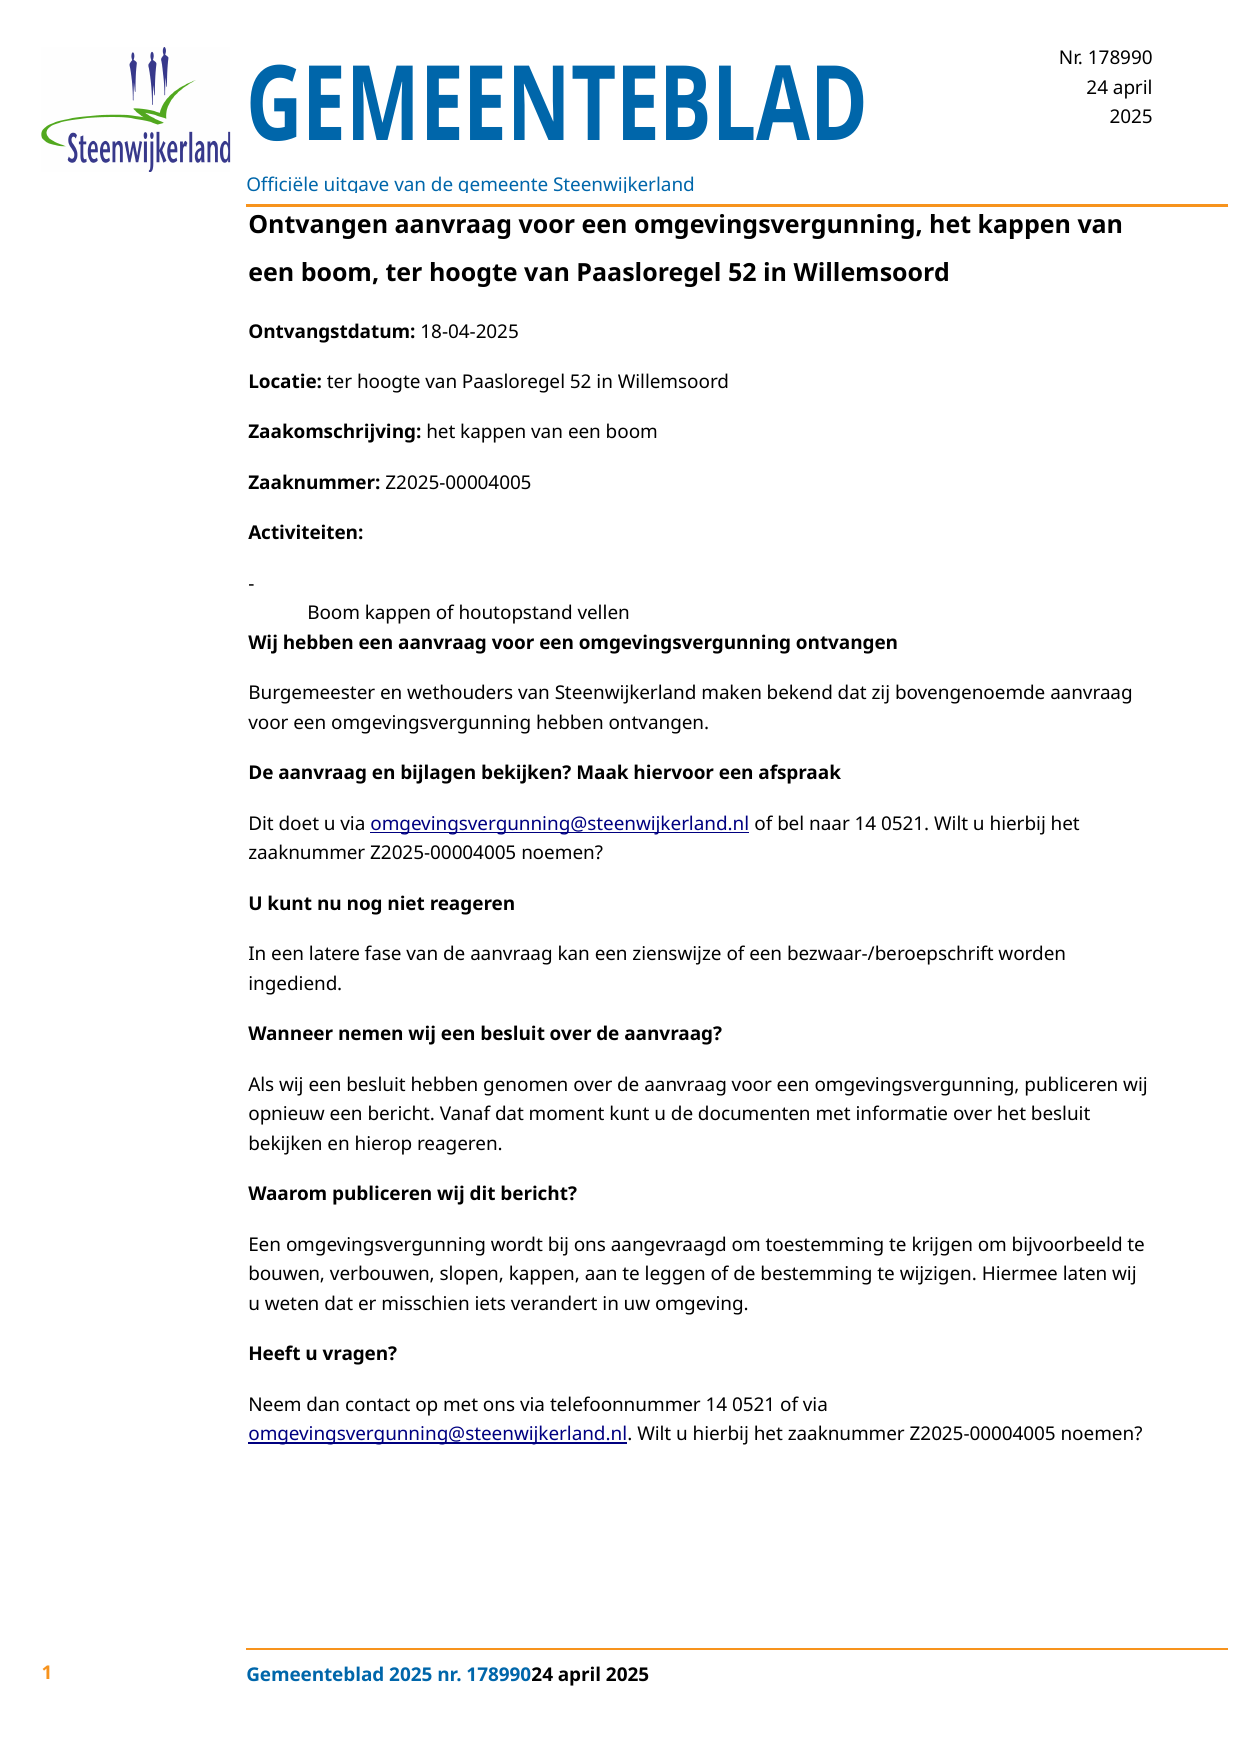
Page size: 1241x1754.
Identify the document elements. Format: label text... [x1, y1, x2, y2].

text Dit doet u via omgevingsvergunning@steenwijkerland.nl of bel naar 14 0521. Wilt u hierbij het zaaknummer Z2025-00004005 noemen? [248, 810, 1152, 865]
text Zaakomschrijving: het kappen van een boom [248, 419, 1152, 444]
text Een omgevingsvergunning wordt bij ons aangevraagd om toestemming te krijgen om bijvoorbeeld te bouwen, verbouwen, slopen, kappen, aan te leggen of de bestemming te wijzigen. Hiermee laten wij u weten dat er misschien iets verandert in uw omgeving. [248, 1231, 1152, 1316]
text Zaaknummer: Z2025-00004005 [248, 469, 1152, 495]
text Waarom publiceren wij dit bericht? [248, 1180, 1152, 1206]
text Locatie: ter hoogte van Paasloregel 52 in Willemsoord [248, 368, 1152, 394]
text In een latere fase van de aanvraag kan een zienswijze of een bezwaar-/beroepschrift worden ingediend. [248, 940, 1152, 996]
text Als wij een besluit hebben genomen over de aanvraag voor een omgevingsvergunning, publiceren wij opnieuw een bericht. Vanaf dat moment kunt u de documenten met informatie over het besluit bekijken en hierop reageren. [248, 1071, 1152, 1156]
text De aanvraag en bijlagen bekijken? Maak hiervoor een afspraak [248, 759, 1152, 785]
text U kunt nu nog niet reageren [248, 890, 1152, 916]
text Heeft u vragen? [248, 1340, 1152, 1366]
list Boom kappen of houtopstand vellen [248, 599, 1152, 625]
text Ontvangen aanvraag voor een omgevingsvergunning, het kappen van een boom, ter hoogte van Paasloregel 52 in Willemsoord [248, 207, 1152, 288]
picture [41, 47, 231, 172]
text Ontvangstdatum: 18-04-2025 [248, 318, 1152, 344]
text Burgemeester en wethouders van Steenwijkerland maken bekend dat zij bovengenoemde aanvraag voor een omgevingsvergunning hebben ontvangen. [248, 679, 1152, 735]
text Wij hebben een aanvraag voor een omgevingsvergunning ontvangen [248, 629, 1152, 655]
text Wanneer nemen wij een besluit over de aanvraag? [248, 1020, 1152, 1046]
text Activiteiten: [248, 519, 1152, 545]
text Neem dan contact op met ons via telefoonnummer 14 0521 of via omgevingsvergunning@steenwijkerland.nl. Wilt u hierbij het zaaknummer Z2025-00004005 noemen? [248, 1391, 1152, 1446]
